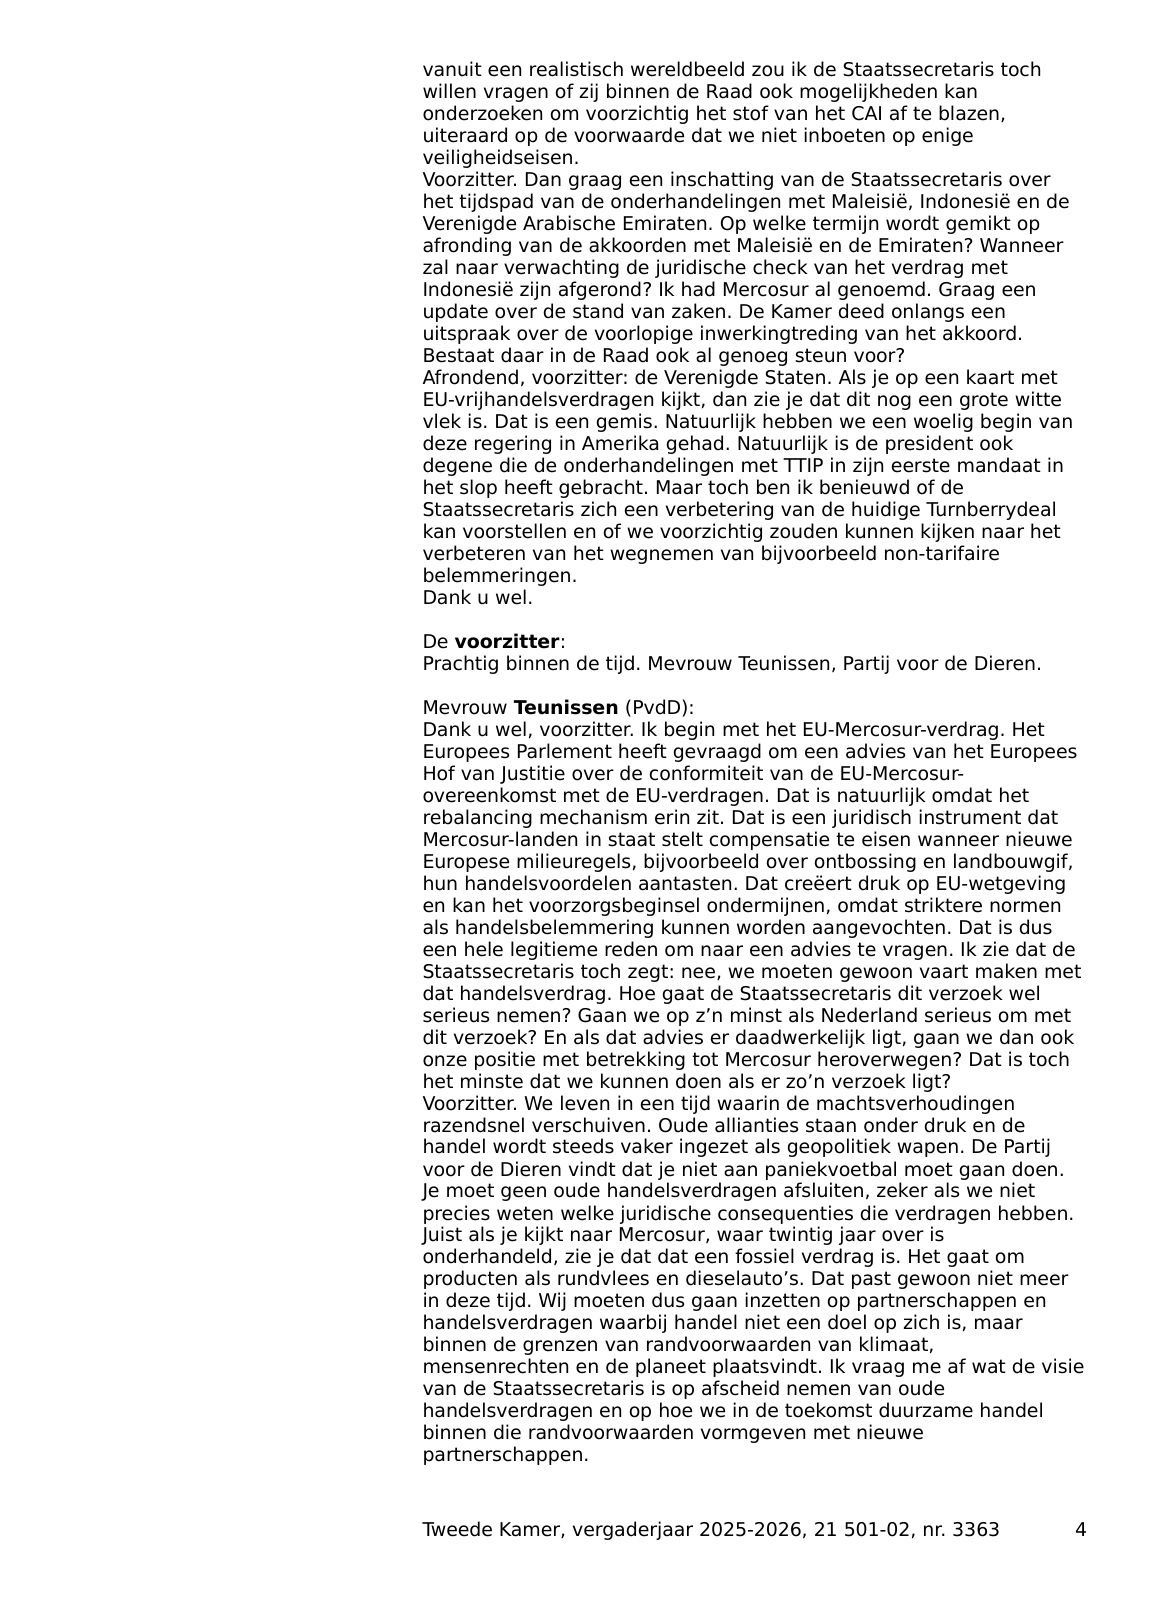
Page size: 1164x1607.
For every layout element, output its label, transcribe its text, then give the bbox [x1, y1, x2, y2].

text Mevrouw Teunissen (PvdD): [422, 697, 1087, 719]
text Voorzitter. Dan graag een inschatting van de Staatssecretaris over het tijdspad van de onderhandelingen met Maleisië, Indonesië en de Verenigde Arabische Emiraten. Op welke termijn wordt gemikt op afronding van de akkoorden met Maleisië en de Emiraten? Wanneer zal naar verwachting de juridische check van het verdrag met Indonesië zijn afgerond? Ik had Mercosur al genoemd. Graag een update over de stand van zaken. De Kamer deed onlangs een uitspraak over de voorlopige inwerkingtreding van het akkoord. Bestaat daar in de Raad ook al genoeg steun voor? [422, 169, 1087, 367]
text Dank u wel. [422, 587, 1087, 608]
text vanuit een realistisch wereldbeeld zou ik de Staatssecretaris toch willen vragen of zij binnen de Raad ook mogelijkheden kan onderzoeken om voorzichtig het stof van het CAI af te blazen, uiteraard op de voorwaarde dat we niet inboeten op enige veiligheidseisen. [422, 59, 1087, 169]
text Afrondend, voorzitter: de Verenigde Staten. Als je op een kaart met EU-vrijhandelsverdragen kijkt, dan zie je dat dit nog een grote witte vlek is. Dat is een gemis. Natuurlijk hebben we een woelig begin van deze regering in Amerika gehad. Natuurlijk is de president ook degene die de onderhandelingen met TTIP in zijn eerste mandaat in het slop heeft gebracht. Maar toch ben ik benieuwd of de Staatssecretaris zich een verbetering van de huidige Turnberrydeal kan voorstellen en of we voorzichtig zouden kunnen kijken naar het verbeteren van het wegnemen van bijvoorbeeld non-tarifaire belemmeringen. [422, 367, 1087, 587]
text Voorzitter. We leven in een tijd waarin de machtsverhoudingen razendsnel verschuiven. Oude allianties staan onder druk en de handel wordt steeds vaker ingezet als geopolitiek wapen. De Partij voor de Dieren vindt dat je niet aan paniekvoetbal moet gaan doen. Je moet geen oude handelsverdragen afsluiten, zeker als we niet precies weten welke juridische consequenties die verdragen hebben. Juist als je kijkt naar Mercosur, waar twintig jaar over is onderhandeld, zie je dat dat een fossiel verdrag is. Het gaat om producten als rundvlees en dieselauto’s. Dat past gewoon niet meer in deze tijd. Wij moeten dus gaan inzetten op partnerschappen en handelsverdragen waarbij handel niet een doel op zich is, maar binnen de grenzen van randvoorwaarden van klimaat, mensenrechten en de planeet plaatsvindt. Ik vraag me af wat de visie van de Staatssecretaris is op afscheid nemen van oude handelsverdragen en op hoe we in de toekomst duurzame handel binnen die randvoorwaarden vormgeven met nieuwe partnerschappen. [422, 1092, 1087, 1466]
text Dank u wel, voorzitter. Ik begin met het EU-Mercosur-verdrag. Het Europees Parlement heeft gevraagd om een advies van het Europees Hof van Justitie over de conformiteit van de EU-Mercosur-overeenkomst met de EU-verdragen. Dat is natuurlijk omdat het rebalancing mechanism erin zit. Dat is een juridisch instrument dat Mercosur-landen in staat stelt compensatie te eisen wanneer nieuwe Europese milieuregels, bijvoorbeeld over ontbossing en landbouwgif, hun handelsvoordelen aantasten. Dat creëert druk op EU-wetgeving en kan het voorzorgsbeginsel ondermijnen, omdat striktere normen als handelsbelemmering kunnen worden aangevochten. Dat is dus een hele legitieme reden om naar een advies te vragen. Ik zie dat de Staatssecretaris toch zegt: nee, we moeten gewoon vaart maken met dat handelsverdrag. Hoe gaat de Staatssecretaris dit verzoek wel serieus nemen? Gaan we op z’n minst als Nederland serieus om met dit verzoek? En als dat advies er daadwerkelijk ligt, gaan we dan ook onze positie met betrekking tot Mercosur heroverwegen? Dat is toch het minste dat we kunnen doen als er zo’n verzoek ligt? [422, 719, 1087, 1092]
text De voorzitter: [422, 631, 1087, 653]
text Prachtig binnen de tijd. Mevrouw Teunissen, Partij voor de Dieren. [422, 653, 1087, 675]
